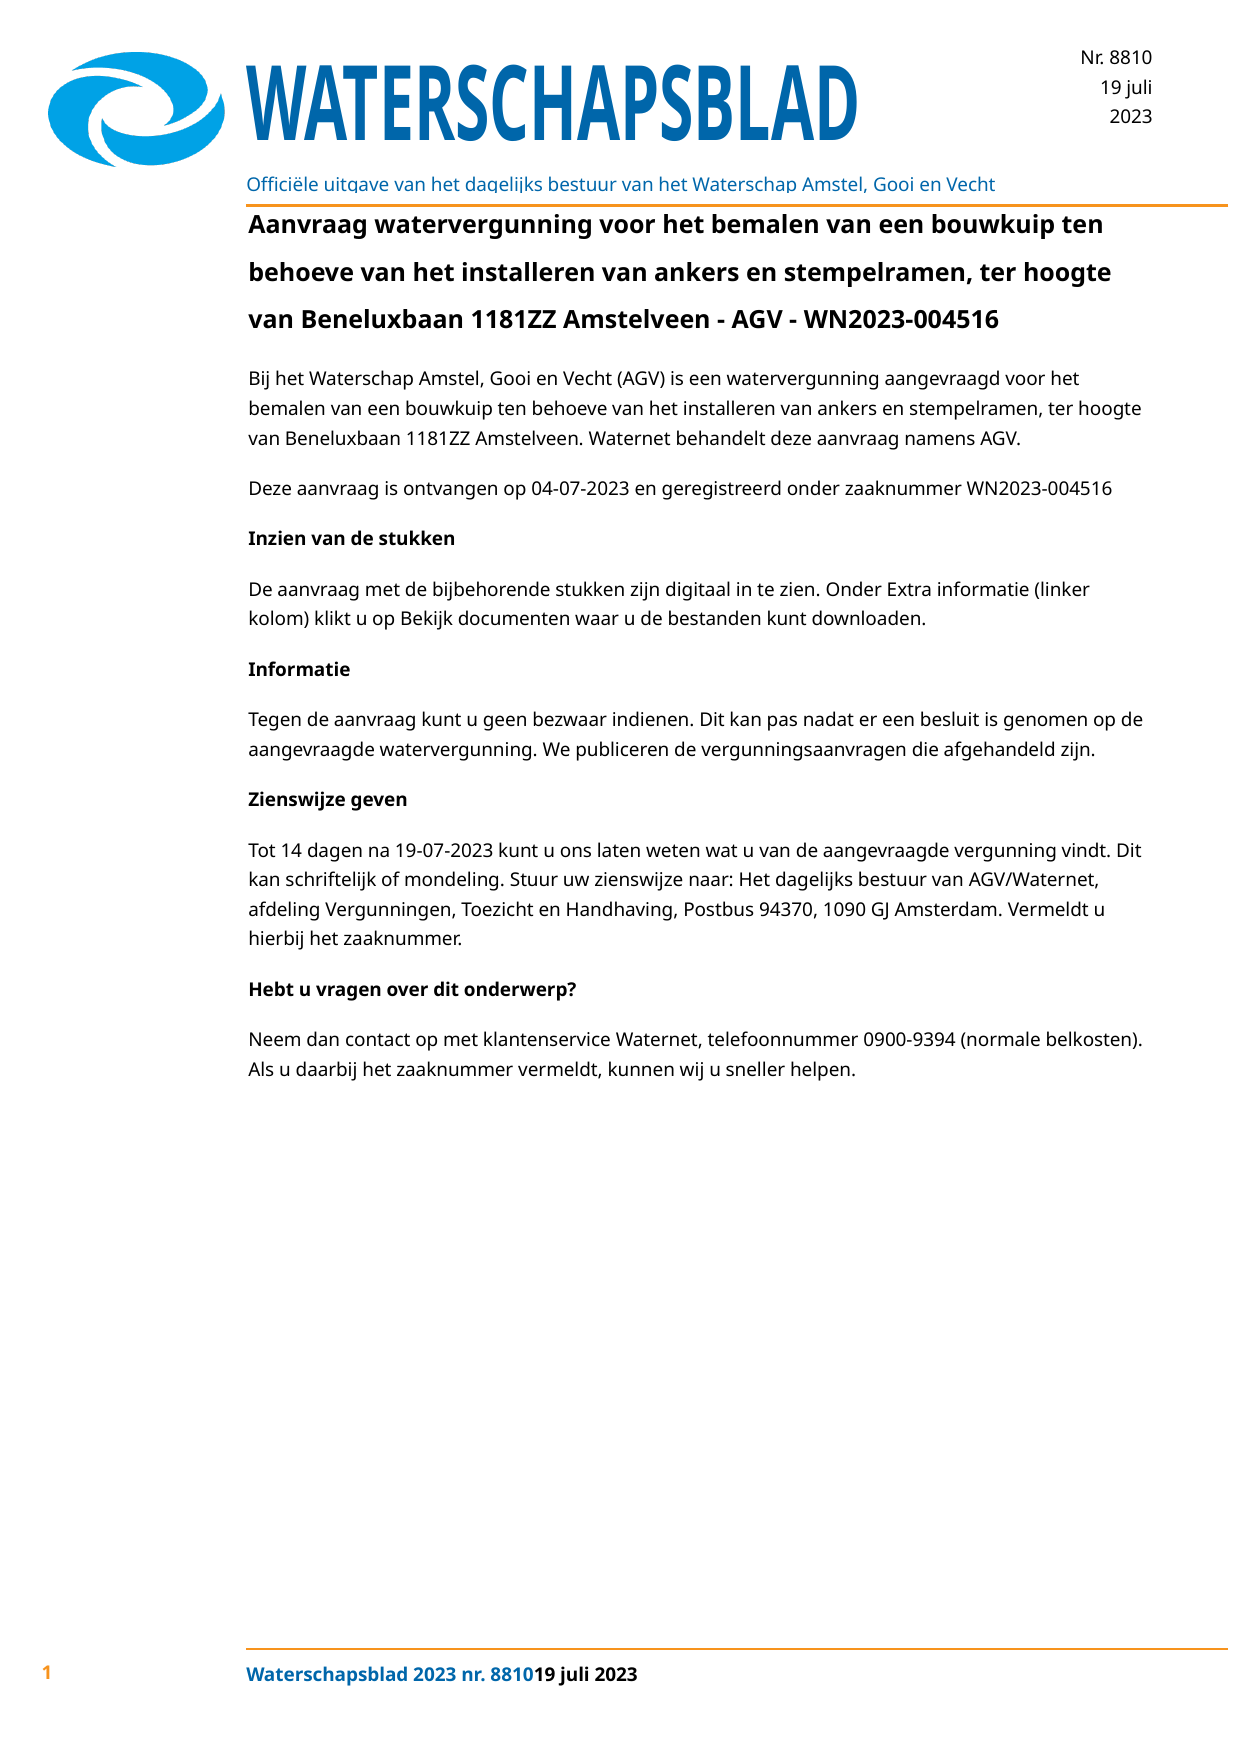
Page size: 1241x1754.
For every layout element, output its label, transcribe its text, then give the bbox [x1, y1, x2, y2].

text Tegen de aanvraag kunt u geen bezwaar indienen. Dit kan pas nadat er een besluit is genomen op de aangevraagde watervergunning. We publiceren de vergunningsaanvragen die afgehandeld zijn. [248, 706, 1152, 762]
text Informatie [248, 656, 1152, 682]
text Hebt u vragen over dit onderwerp? [248, 976, 1152, 1002]
text Deze aanvraag is ontvangen op 04-07-2023 en geregistreerd onder zaaknummer WN2023-004516 [248, 475, 1152, 501]
text Tot 14 dagen na 19-07-2023 kunt u ons laten weten wat u van de aangevraagde vergunning vindt. Dit kan schriftelijk of mondeling. Stuur uw zienswijze naar: Het dagelijks bestuur van AGV/Waternet, afdeling Vergunningen, Toezicht en Handhaving, Postbus 94370, 1090 GJ Amsterdam. Vermeldt u hierbij het zaaknummer. [248, 837, 1152, 951]
picture [41, 47, 231, 172]
text Zienswijze geven [248, 786, 1152, 812]
text De aanvraag met de bijbehorende stukken zijn digitaal in te zien. Onder Extra informatie (linker kolom) klikt u op Bekijk documenten waar u de bestanden kunt downloaden. [248, 576, 1152, 631]
text Neem dan contact op met klantenservice Waternet, telefoonnummer 0900-9394 (normale belkosten). Als u daarbij het zaaknummer vermeldt, kunnen wij u sneller helpen. [248, 1026, 1152, 1082]
text Bij het Waterschap Amstel, Gooi en Vecht (AGV) is een watervergunning aangevraagd voor het bemalen van een bouwkuip ten behoeve van het installeren van ankers en stempelramen, ter hoogte van Beneluxbaan 1181ZZ Amstelveen. Waternet behandelt deze aanvraag namens AGV. [248, 366, 1152, 450]
text Aanvraag watervergunning voor het bemalen van een bouwkuip ten behoeve van het installeren van ankers en stempelramen, ter hoogte van Beneluxbaan 1181ZZ Amstelveen - AGV - WN2023-004516 [248, 207, 1152, 336]
text Inzien van de stukken [248, 526, 1152, 551]
